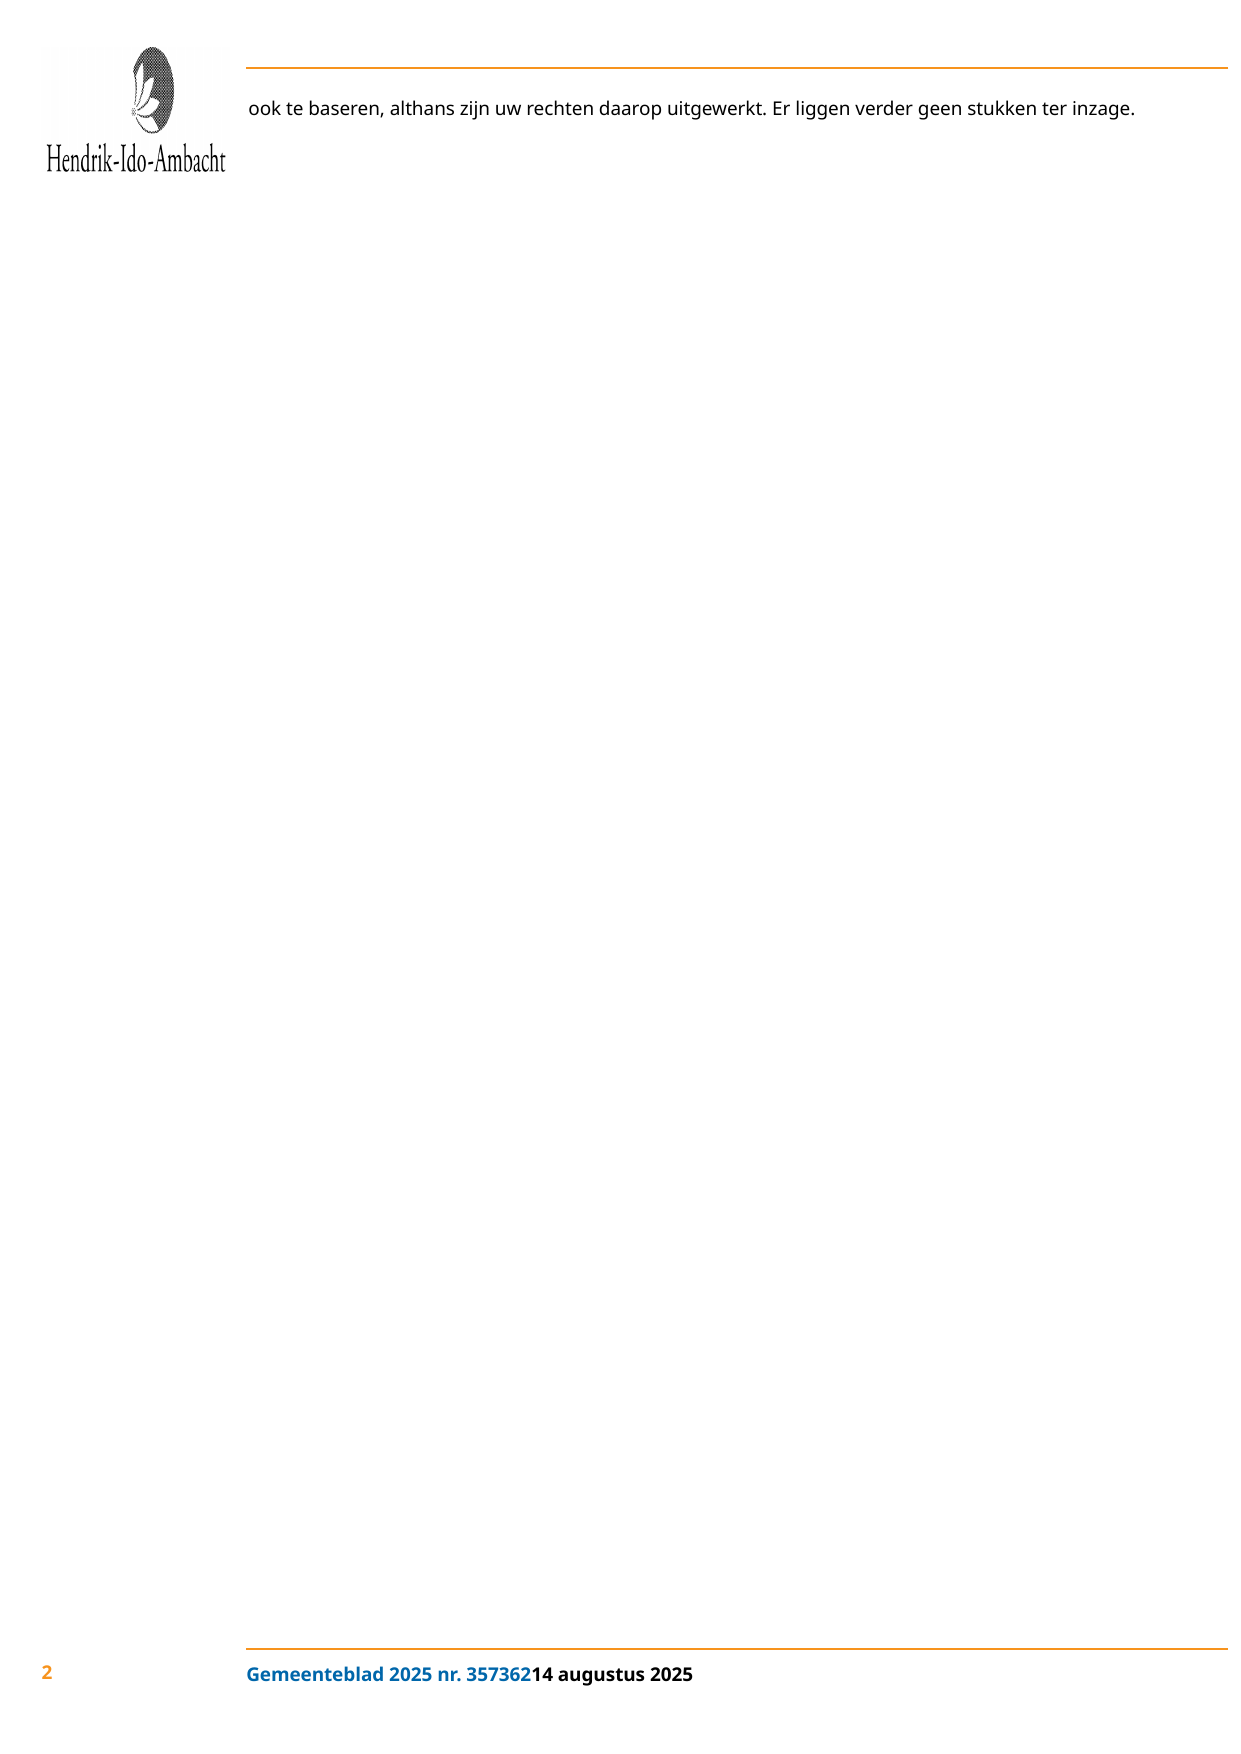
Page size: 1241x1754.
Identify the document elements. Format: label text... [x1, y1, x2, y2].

picture [41, 47, 231, 172]
text ook te baseren, althans zijn uw rechten daarop uitgewerkt. Er liggen verder geen stukken ter inzage. [248, 95, 1152, 121]
